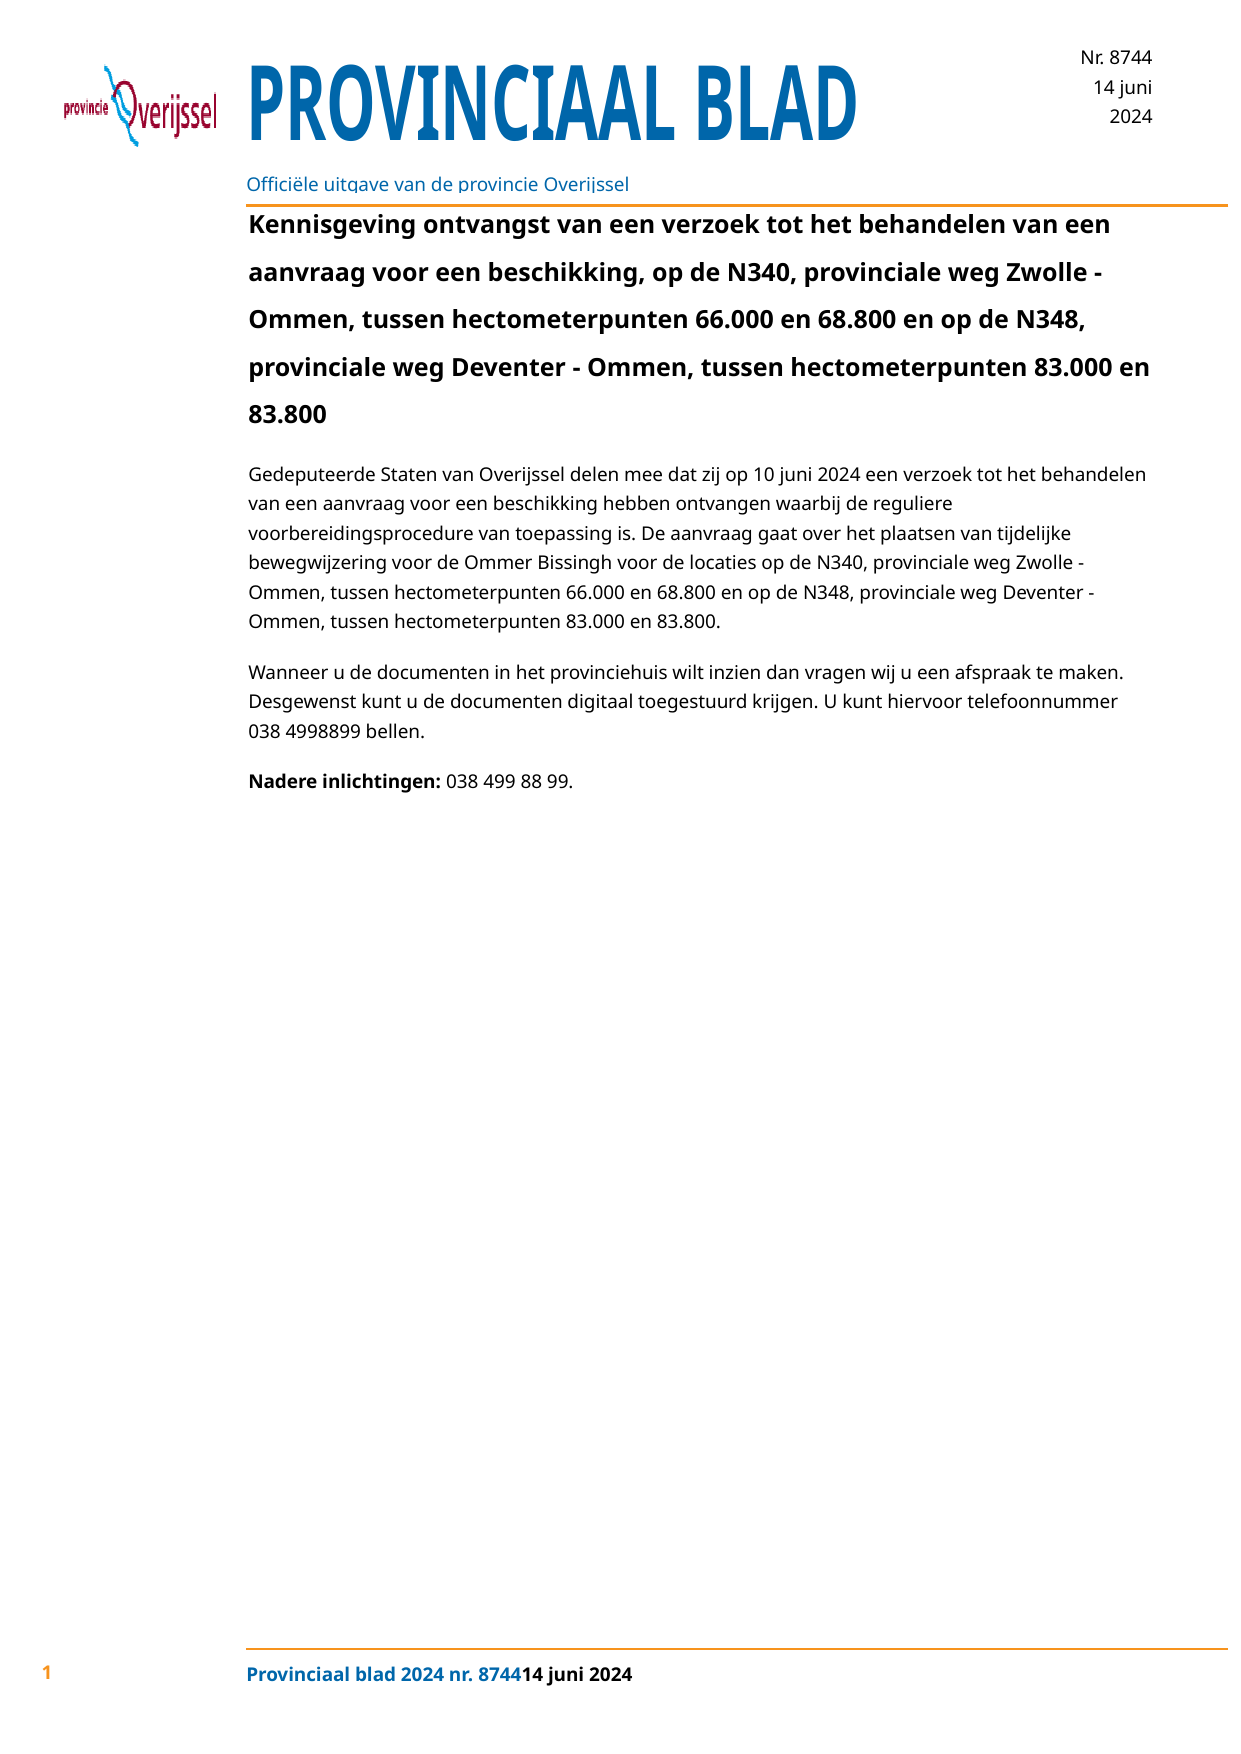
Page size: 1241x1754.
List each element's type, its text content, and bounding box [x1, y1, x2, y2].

text Gedeputeerde Staten van Overijssel delen mee dat zij op 10 juni 2024 een verzoek tot het behandelen van een aanvraag voor een beschikking hebben ontvangen waarbij de reguliere voorbereidingsprocedure van toepassing is. De aanvraag gaat over het plaatsen van tijdelijke bewegwijzering voor de Ommer Bissingh voor de locaties op de N340, provinciale weg Zwolle - Ommen, tussen hectometerpunten 66.000 en 68.800 en op de N348, provinciale weg Deventer - Ommen, tussen hectometerpunten 83.000 en 83.800. [248, 461, 1152, 634]
picture [41, 47, 231, 172]
text Wanneer u de documenten in het provinciehuis wilt inzien dan vragen wij u een afspraak te maken. Desgewenst kunt u de documenten digitaal toegestuurd krijgen. U kunt hiervoor telefoonnummer 038 4998899 bellen. [248, 659, 1152, 744]
text Nadere inlichtingen: 038 499 88 99. [248, 769, 1152, 794]
text Kennisgeving ontvangst van een verzoek tot het behandelen van een aanvraag voor een beschikking, op de N340, provinciale weg Zwolle - Ommen, tussen hectometerpunten 66.000 en 68.800 en op de N348, provinciale weg Deventer - Ommen, tussen hectometerpunten 83.000 en 83.800 [248, 207, 1152, 431]
